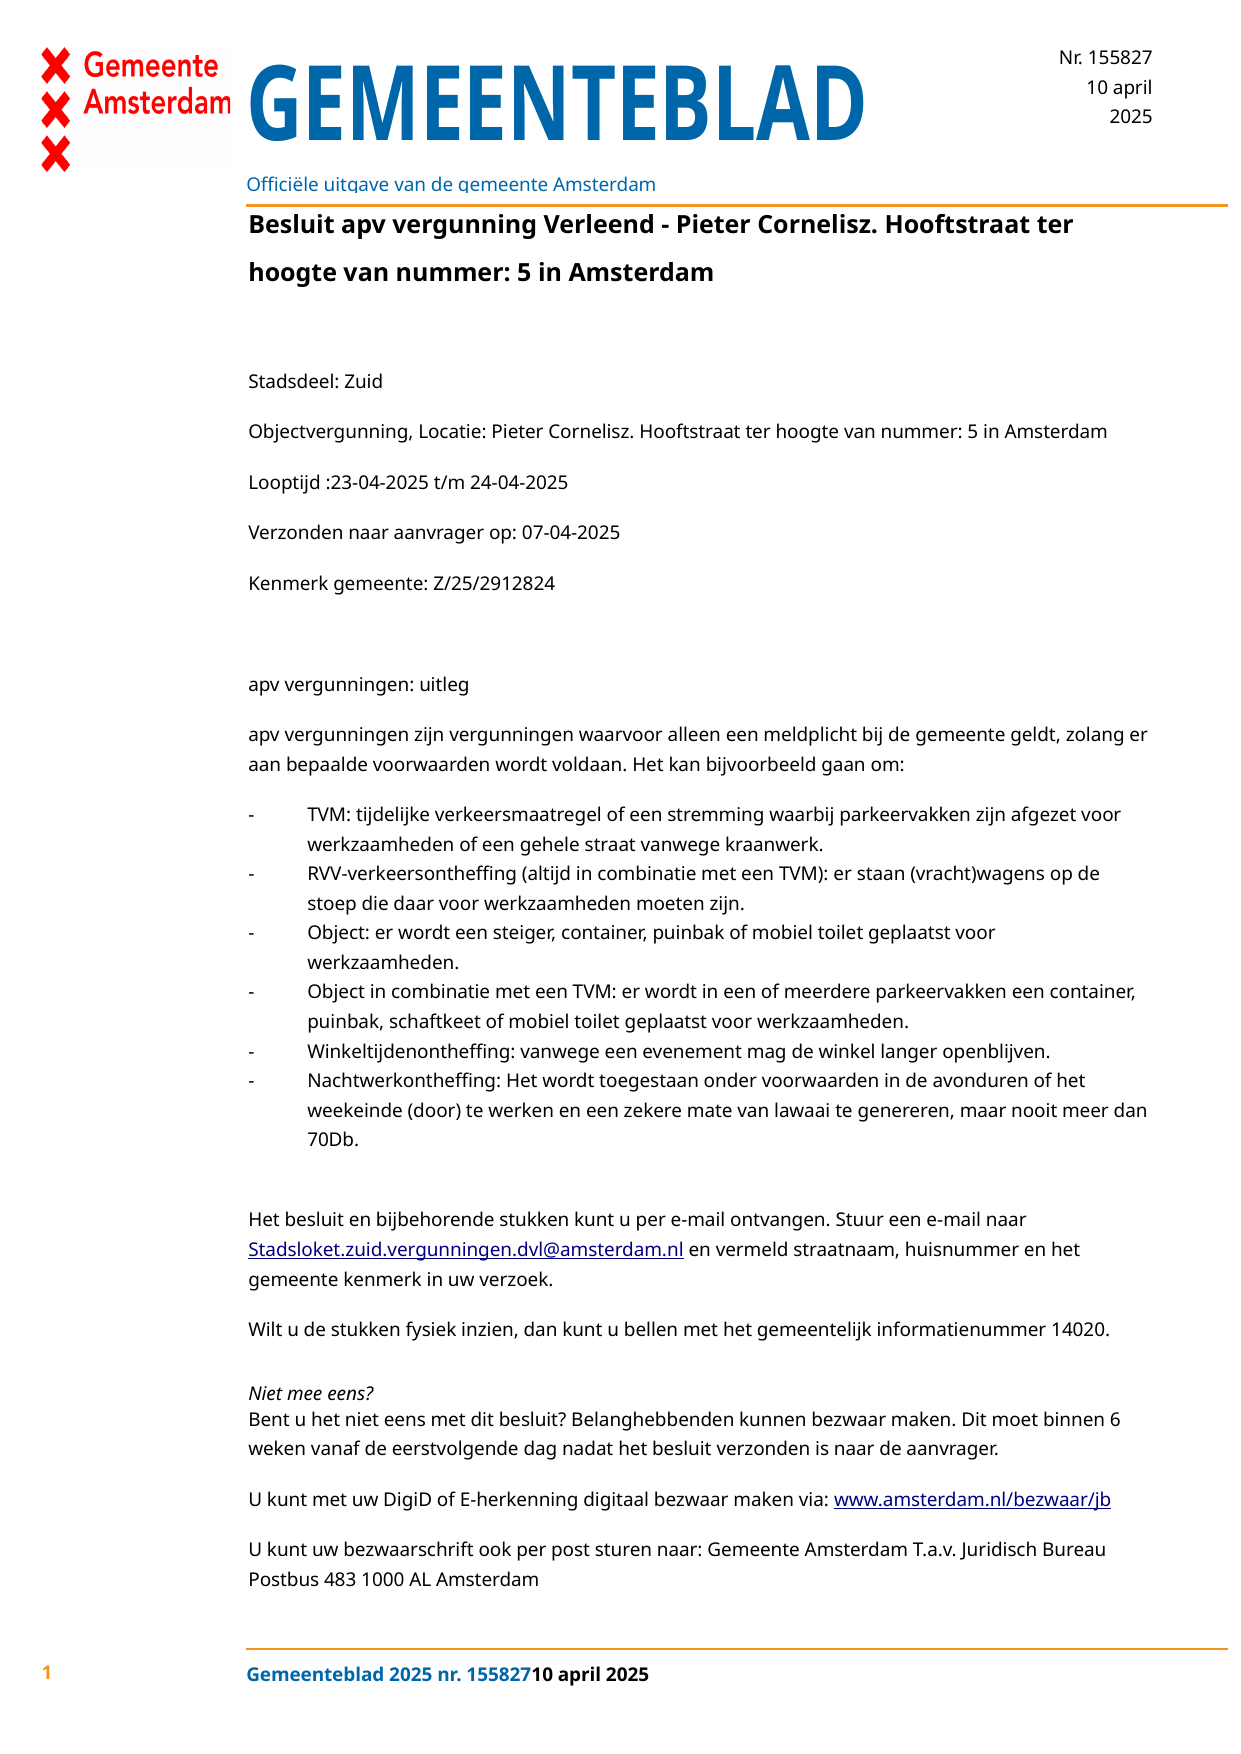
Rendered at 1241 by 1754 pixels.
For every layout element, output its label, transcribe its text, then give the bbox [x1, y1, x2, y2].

text Wilt u de stukken fysiek inzien, dan kunt u bellen met het gemeentelijk informatienummer 14020. [248, 1316, 1152, 1342]
text Bent u het niet eens met dit besluit? Belanghebbenden kunnen bezwaar maken. Dit moet binnen 6 weken vanaf de eerstvolgende dag nadat het besluit verzonden is naar de aanvrager. [248, 1406, 1152, 1461]
text Niet mee eens? [248, 1380, 1152, 1406]
text Kenmerk gemeente: Z/25/2912824 [248, 570, 1152, 596]
list RVV-verkeersontheffing (altijd in combinatie met een TVM): er staan (vracht)wagens op de stoep die daar voor werkzaamheden moeten zijn. [248, 860, 1152, 916]
text Het besluit en bijbehorende stukken kunt u per e-mail ontvangen. Stuur een e-mail naar Stadsloket.zuid.vergunningen.dvl@amsterdam.nl en vermeld straatnaam, huisnummer en het gemeente kenmerk in uw verzoek. [248, 1207, 1152, 1292]
text apv vergunningen: uitleg [248, 671, 1152, 697]
text Stadsdeel: Zuid [248, 368, 1152, 394]
text U kunt uw bezwaarschrift ook per post sturen naar: Gemeente Amsterdam T.a.v. Juridisch Bureau Postbus 483 1000 AL Amsterdam [248, 1536, 1152, 1592]
text Besluit apv vergunning Verleend - Pieter Cornelisz. Hooftstraat ter hoogte van nummer: 5 in Amsterdam [248, 207, 1152, 288]
list Nachtwerkontheffing: Het wordt toegestaan onder voorwaarden in de avonduren of het weekeinde (door) te werken en een zekere mate van lawaai te genereren, maar nooit meer dan 70Db. [248, 1067, 1152, 1152]
text Looptijd :23-04-2025 t/m 24-04-2025 [248, 469, 1152, 495]
picture [41, 47, 231, 172]
list Winkeltijdenontheffing: vanwege een evenement mag de winkel langer openblijven. [248, 1038, 1152, 1064]
text Objectvergunning, Locatie: Pieter Cornelisz. Hooftstraat ter hoogte van nummer: 5 in Amsterdam [248, 419, 1152, 444]
text apv vergunningen zijn vergunningen waarvoor alleen een meldplicht bij de gemeente geldt, zolang er aan bepaalde voorwaarden wordt voldaan. Het kan bijvoorbeeld gaan om: [248, 721, 1152, 777]
text Verzonden naar aanvrager op: 07-04-2025 [248, 519, 1152, 545]
list Object: er wordt een steiger, container, puinbak of mobiel toilet geplaatst voor werkzaamheden. [248, 919, 1152, 975]
text U kunt met uw DigiD of E-herkenning digitaal bezwaar maken via: www.amsterdam.nl/bezwaar/jb [248, 1486, 1152, 1512]
list Object in combinatie met een TVM: er wordt in een of meerdere parkeervakken een container, puinbak, schaftkeet of mobiel toilet geplaatst voor werkzaamheden. [248, 979, 1152, 1034]
list TVM: tijdelijke verkeersmaatregel of een stremming waarbij parkeervakken zijn afgezet voor werkzaamheden of een gehele straat vanwege kraanwerk. [248, 801, 1152, 857]
